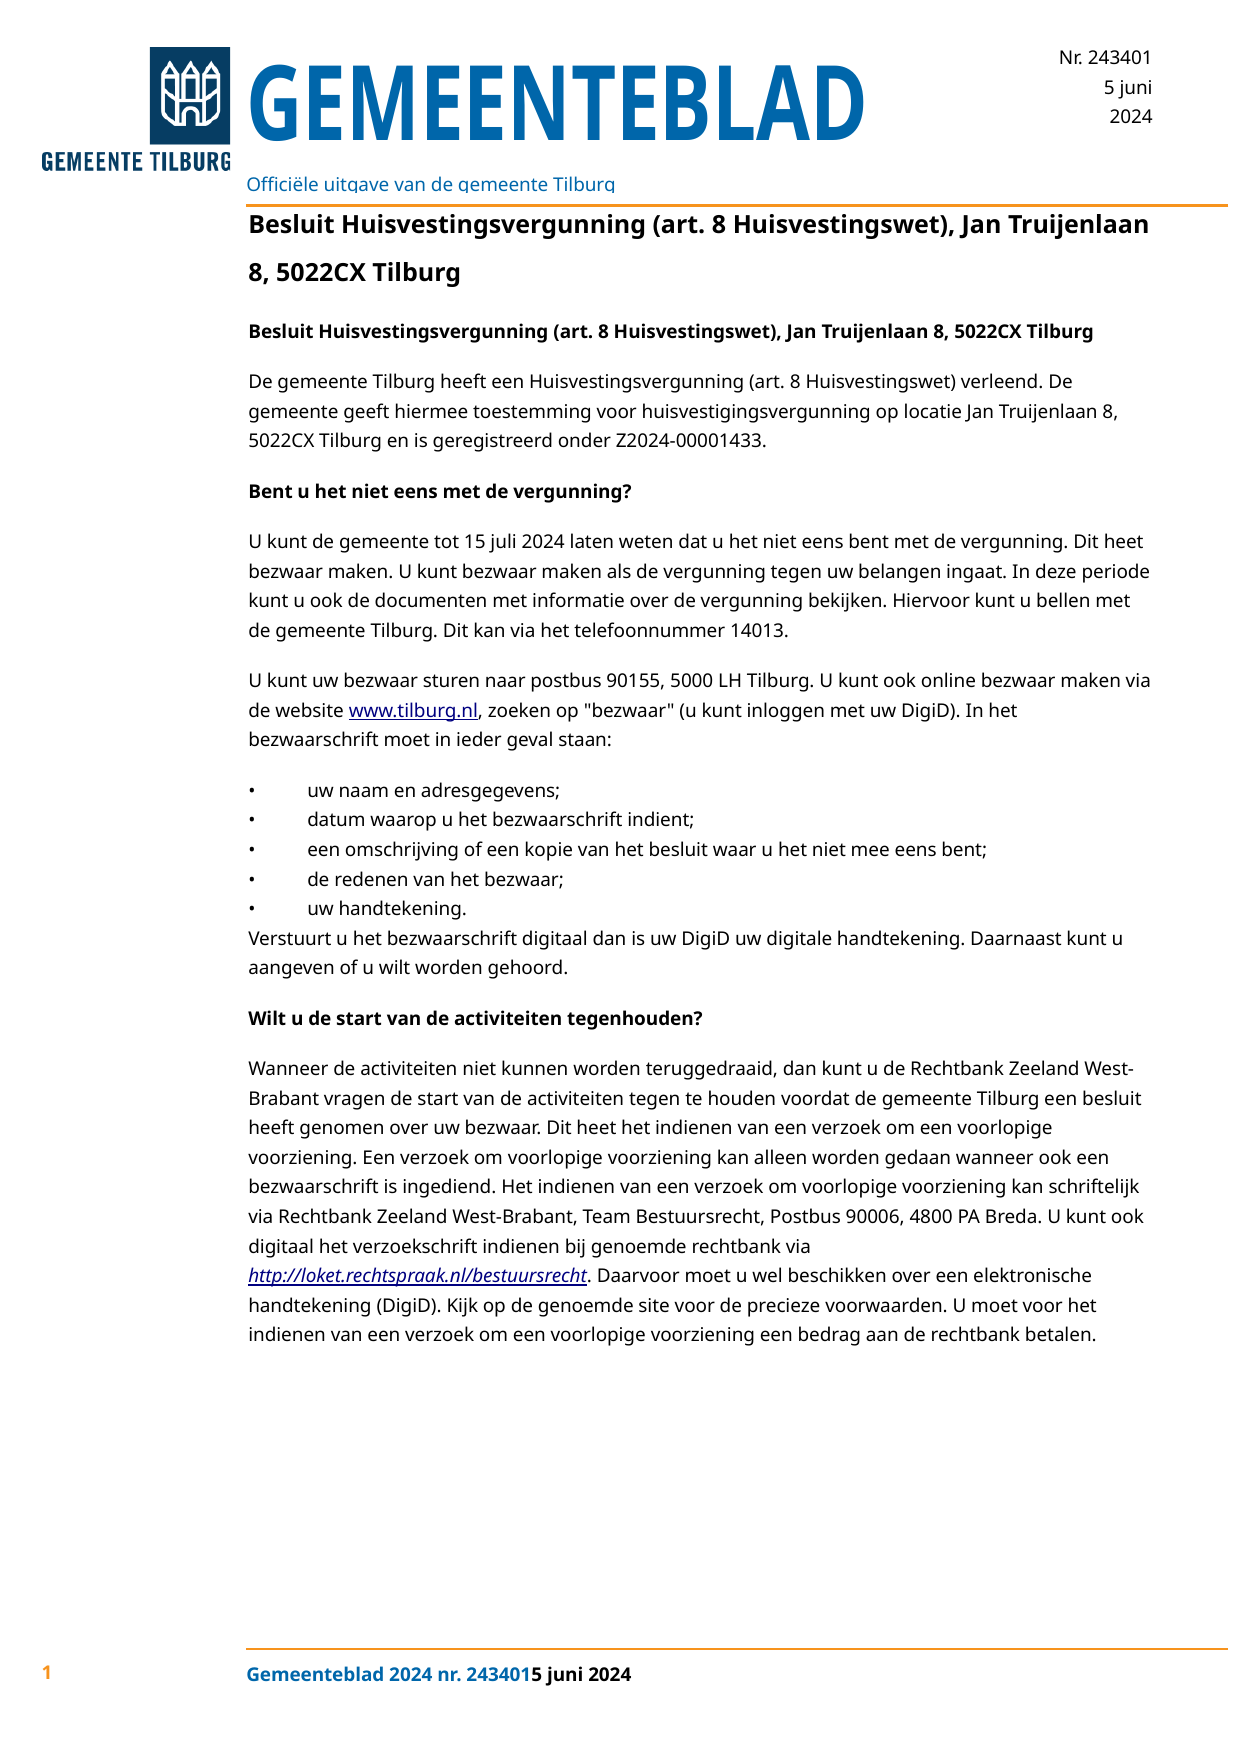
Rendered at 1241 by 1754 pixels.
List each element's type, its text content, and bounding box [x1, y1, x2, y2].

text Besluit Huisvestingsvergunning (art. 8 Huisvestingswet), Jan Truijenlaan 8, 5022CX Tilburg [248, 318, 1152, 344]
text U kunt de gemeente tot 15 juli 2024 laten weten dat u het niet eens bent met de vergunning. Dit heet bezwaar maken. U kunt bezwaar maken als de vergunning tegen uw belangen ingaat. In deze periode kunt u ook de documenten met informatie over de vergunning bekijken. Hiervoor kunt u bellen met de gemeente Tilburg. Dit kan via het telefoonnummer 14013. [248, 528, 1152, 643]
text Bent u het niet eens met de vergunning? [248, 478, 1152, 504]
picture [41, 47, 231, 172]
list een omschrijving of een kopie van het besluit waar u het niet mee eens bent; [248, 836, 1152, 862]
list de redenen van het bezwaar; [248, 866, 1152, 892]
text Wilt u de start van de activiteiten tegenhouden? [248, 1005, 1152, 1031]
text De gemeente Tilburg heeft een Huisvestingsvergunning (art. 8 Huisvestingswet) verleend. De gemeente geeft hiermee toestemming voor huisvestigingsvergunning op locatie Jan Truijenlaan 8, 5022CX Tilburg en is geregistreerd onder Z2024-00001433. [248, 368, 1152, 453]
text Verstuurt u het bezwaarschrift digitaal dan is uw DigiD uw digitale handtekening. Daarnaast kunt u aangeven of u wilt worden gehoord. [248, 925, 1152, 980]
list uw handtekening. [248, 895, 1152, 921]
list uw naam en adresgegevens; [248, 777, 1152, 803]
text U kunt uw bezwaar sturen naar postbus 90155, 5000 LH Tilburg. U kunt ook online bezwaar maken via de website www.tilburg.nl, zoeken op "bezwaar" (u kunt inloggen met uw DigiD). In het bezwaarschrift moet in ieder geval staan: [248, 667, 1152, 752]
list datum waarop u het bezwaarschrift indient; [248, 807, 1152, 832]
text Wanneer de activiteiten niet kunnen worden teruggedraaid, dan kunt u de Rechtbank Zeeland West-Brabant vragen de start van de activiteiten tegen te houden voordat de gemeente Tilburg een besluit heeft genomen over uw bezwaar. Dit heet het indienen van een verzoek om een voorlopige voorziening. Een verzoek om voorlopige voorziening kan alleen worden gedaan wanneer ook een bezwaarschrift is ingediend. Het indienen van een verzoek om voorlopige voorziening kan schriftelijk via Rechtbank Zeeland West-Brabant, Team Bestuursrecht, Postbus 90006, 4800 PA Breda. U kunt ook digitaal het verzoekschrift indienen bij genoemde rechtbank via http://loket.rechtspraak.nl/bestuursrecht. Daarvoor moet u wel beschikken over een elektronische handtekening (DigiD). Kijk op de genoemde site voor de precieze voorwaarden. U moet voor het indienen van een verzoek om een voorlopige voorziening een bedrag aan de rechtbank betalen. [248, 1055, 1152, 1347]
text Besluit Huisvestingsvergunning (art. 8 Huisvestingswet), Jan Truijenlaan 8, 5022CX Tilburg [248, 207, 1152, 288]
